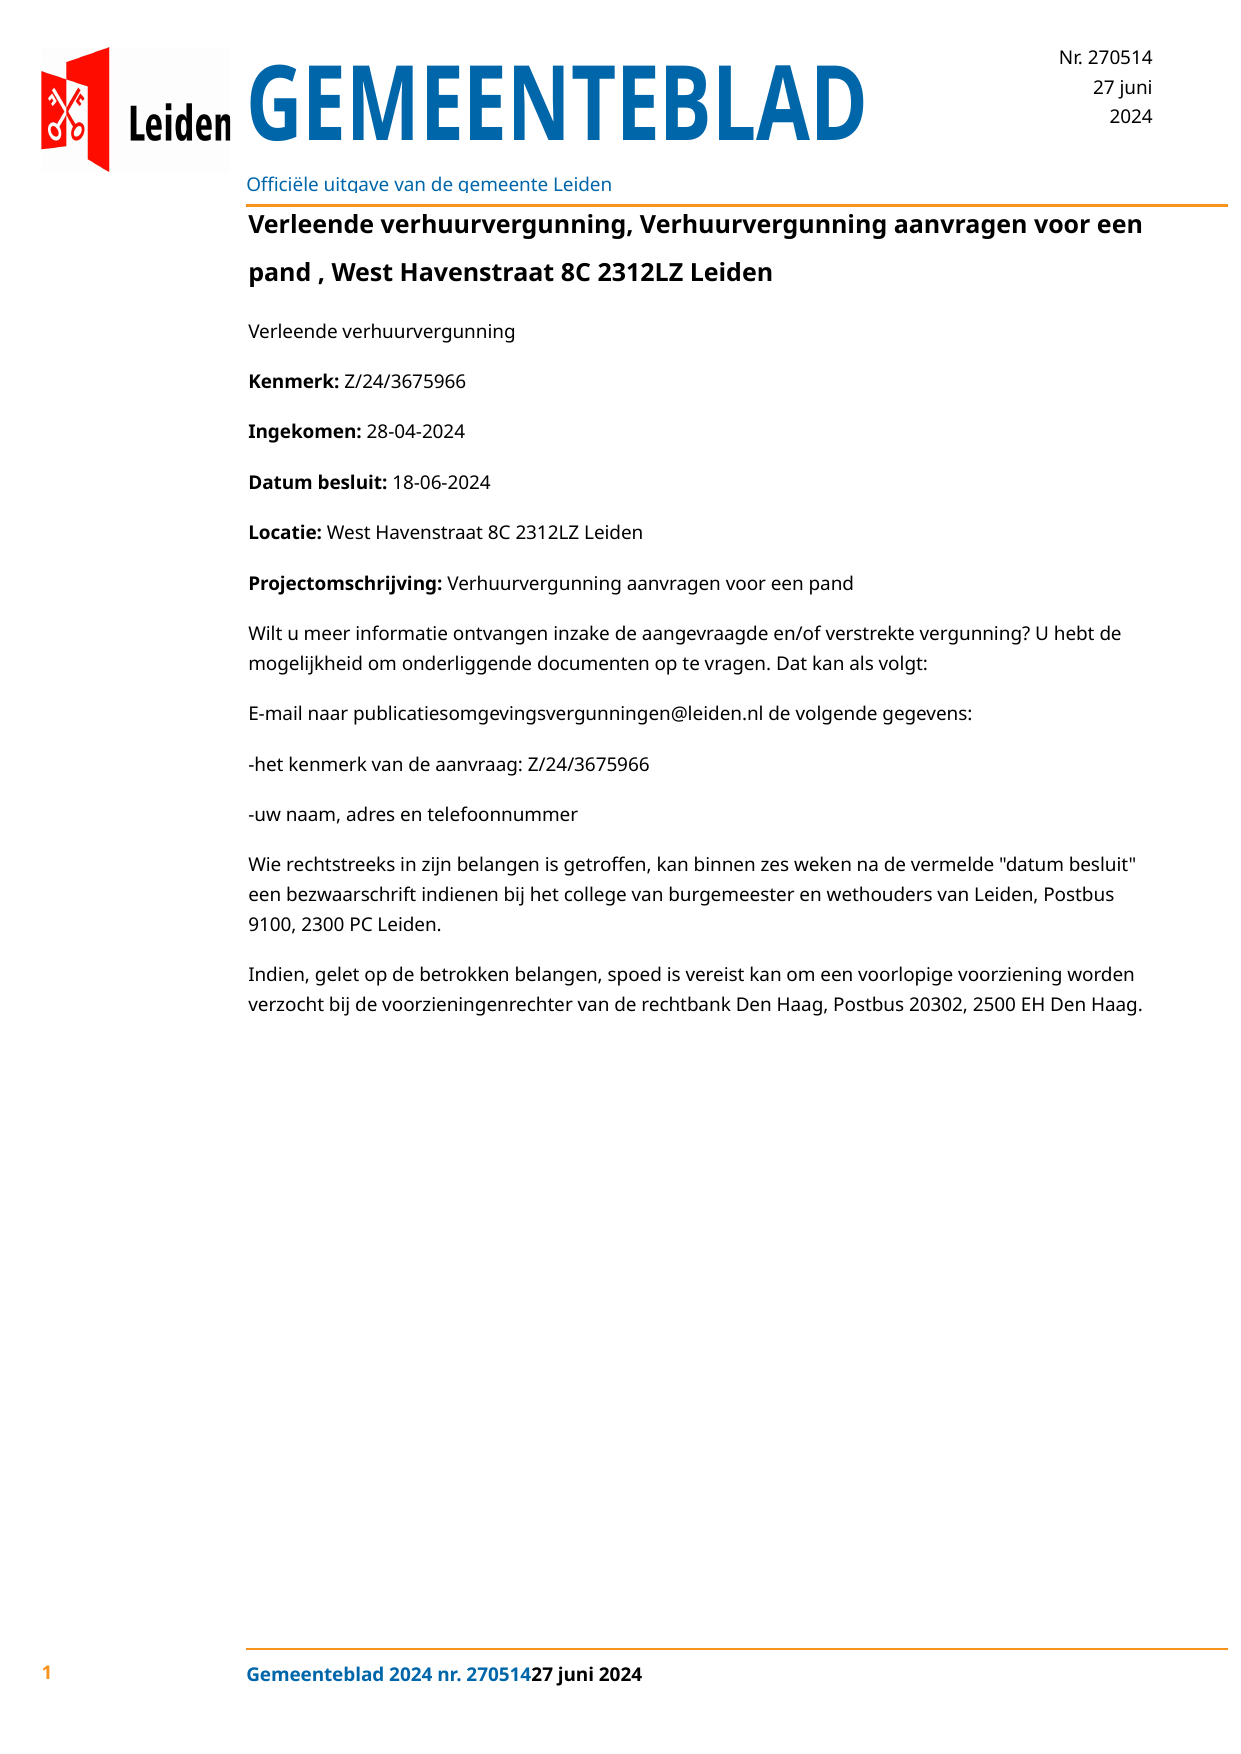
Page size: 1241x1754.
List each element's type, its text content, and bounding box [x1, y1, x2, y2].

text Indien, gelet op de betrokken belangen, spoed is vereist kan om een voorlopige voorziening worden verzocht bij de voorzieningenrechter van de rechtbank Den Haag, Postbus 20302, 2500 EH Den Haag. [248, 961, 1152, 1017]
text E-mail naar publicatiesomgevingsvergunningen@leiden.nl de volgende gegevens: [248, 700, 1152, 726]
text Projectomschrijving: Verhuurvergunning aanvragen voor een pand [248, 570, 1152, 596]
text Verleende verhuurvergunning [248, 318, 1152, 344]
picture [41, 47, 231, 172]
text Ingekomen: 28-04-2024 [248, 419, 1152, 444]
text Wilt u meer informatie ontvangen inzake de aangevraagde en/of verstrekte vergunning? U hebt de mogelijkheid om onderliggende documenten op te vragen. Dat kan als volgt: [248, 620, 1152, 676]
text Verleende verhuurvergunning, Verhuurvergunning aanvragen voor een pand , West Havenstraat 8C 2312LZ Leiden [248, 207, 1152, 288]
text Locatie: West Havenstraat 8C 2312LZ Leiden [248, 519, 1152, 545]
text Kenmerk: Z/24/3675966 [248, 368, 1152, 394]
text Datum besluit: 18-06-2024 [248, 469, 1152, 495]
text -het kenmerk van de aanvraag: Z/24/3675966 [248, 751, 1152, 777]
text Wie rechtstreeks in zijn belangen is getroffen, kan binnen zes weken na de vermelde "datum besluit" een bezwaarschrift indienen bij het college van burgemeester en wethouders van Leiden, Postbus 9100, 2300 PC Leiden. [248, 852, 1152, 937]
text -uw naam, adres en telefoonnummer [248, 801, 1152, 827]
